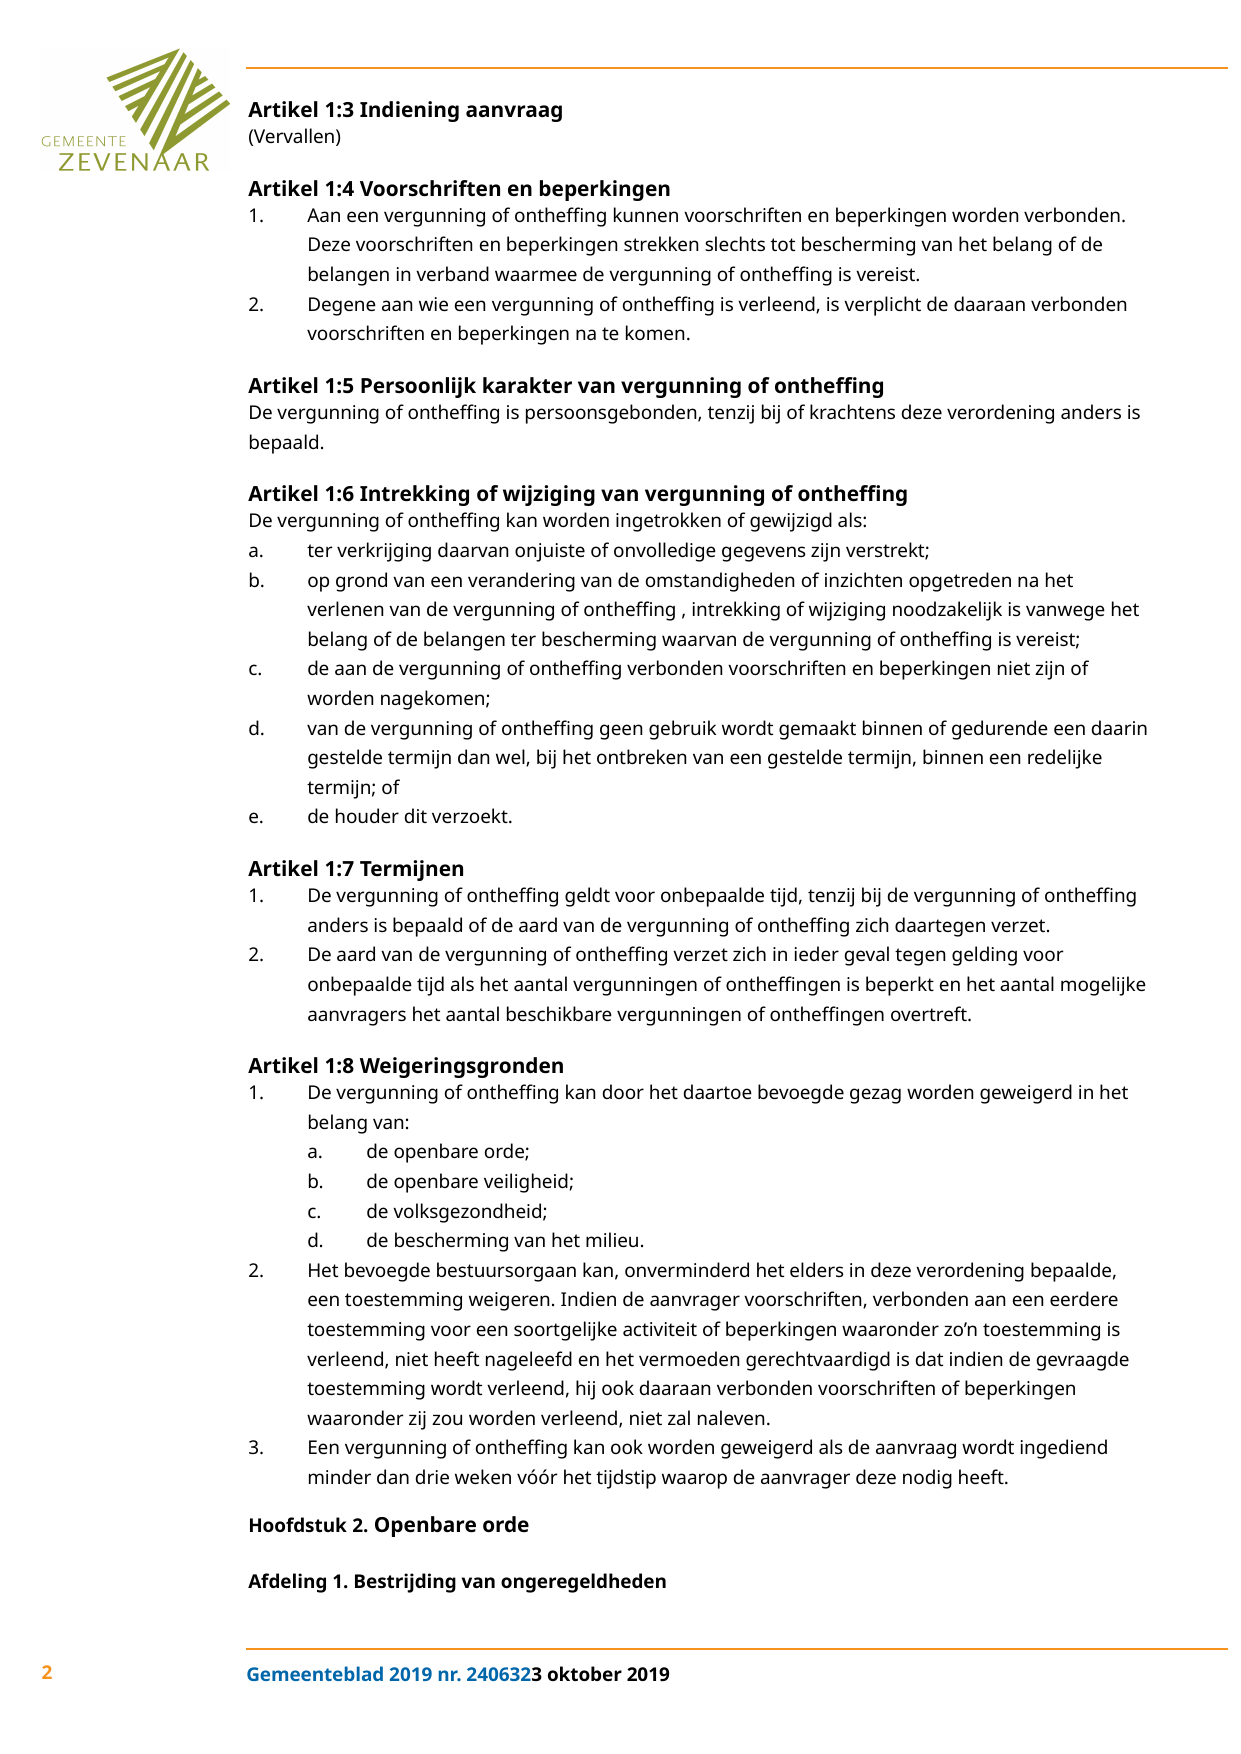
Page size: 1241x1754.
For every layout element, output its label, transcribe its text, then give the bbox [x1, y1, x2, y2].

text Artikel 1:4 Voorschriften en beperkingen [248, 174, 1152, 202]
list de houder dit verzoekt. [248, 803, 1152, 829]
text Afdeling 1. Bestrijding van ongeregeldheden [248, 1568, 1152, 1593]
list op grond van een verandering van de omstandigheden of inzichten opgetreden na het verlenen van de vergunning of ontheffing , intrekking of wijziging noodzakelijk is vanwege het belang of de belangen ter bescherming waarvan de vergunning of ontheffing is vereist; [248, 567, 1152, 652]
text Artikel 1:6 Intrekking of wijziging van vergunning of ontheffing [248, 479, 1152, 508]
text Artikel 1:8 Weigeringsgronden [248, 1051, 1152, 1079]
list De vergunning of ontheffing geldt voor onbepaalde tijd, tenzij bij de vergunning of ontheffing anders is bepaald of de aard van de vergunning of ontheffing zich daartegen verzet. [248, 882, 1152, 938]
list de openbare orde; [307, 1139, 1152, 1164]
list Een vergunning of ontheffing kan ook worden geweigerd als de aanvraag wordt ingediend minder dan drie weken vóór het tijdstip waarop de aanvrager deze nodig heeft. [248, 1434, 1152, 1490]
text De vergunning of ontheffing kan worden ingetrokken of gewijzigd als: [248, 508, 1152, 533]
list Het bevoegde bestuursorgaan kan, onverminderd het elders in deze verordening bepaalde, een toestemming weigeren. Indien de aanvrager voorschriften, verbonden aan een eerdere toestemming voor een soortgelijke activiteit of beperkingen waaronder zo’n toestemming is verleend, niet heeft nageleefd en het vermoeden gerechtvaardigd is dat indien de gevraagde toestemming wordt verleend, hij ook daaraan verbonden voorschriften of beperkingen waaronder zij zou worden verleend, niet zal naleven. [248, 1257, 1152, 1431]
text Artikel 1:5 Persoonlijk karakter van vergunning of ontheffing [248, 371, 1152, 399]
list Degene aan wie een vergunning of ontheffing is verleend, is verplicht de daaraan verbonden voorschriften en beperkingen na te komen. [248, 291, 1152, 346]
list Aan een vergunning of ontheffing kunnen voorschriften en beperkingen worden verbonden. Deze voorschriften en beperkingen strekken slechts tot bescherming van het belang of de belangen in verband waarmee de vergunning of ontheffing is vereist. [248, 202, 1152, 287]
text Artikel 1:7 Termijnen [248, 854, 1152, 882]
list De aard van de vergunning of ontheffing verzet zich in ieder geval tegen gelding voor onbepaalde tijd als het aantal vergunningen of ontheffingen is beperkt en het aantal mogelijke aanvragers het aantal beschikbare vergunningen of ontheffingen overtreft. [248, 942, 1152, 1026]
picture [41, 47, 231, 172]
text Artikel 1:3 Indiening aanvraag [248, 95, 1152, 123]
list de openbare veiligheid; [307, 1168, 1152, 1194]
text Hoofdstuk 2. Openbare orde [248, 1510, 1152, 1538]
list de aan de vergunning of ontheffing verbonden voorschriften en beperkingen niet zijn of worden nagekomen; [248, 656, 1152, 711]
list de volksgezondheid; [307, 1198, 1152, 1224]
list De vergunning of ontheffing kan door het daartoe bevoegde gezag worden geweigerd in het belang van: [248, 1079, 1152, 1135]
text De vergunning of ontheffing is persoonsgebonden, tenzij bij of krachtens deze verordening anders is bepaald. [248, 399, 1152, 454]
list ter verkrijging daarvan onjuiste of onvolledige gegevens zijn verstrekt; [248, 537, 1152, 563]
text (Vervallen) [248, 123, 1152, 149]
list de bescherming van het milieu. [307, 1227, 1152, 1253]
list van de vergunning of ontheffing geen gebruik wordt gemaakt binnen of gedurende een daarin gestelde termijn dan wel, bij het ontbreken van een gestelde termijn, binnen een redelijke termijn; of [248, 715, 1152, 800]
